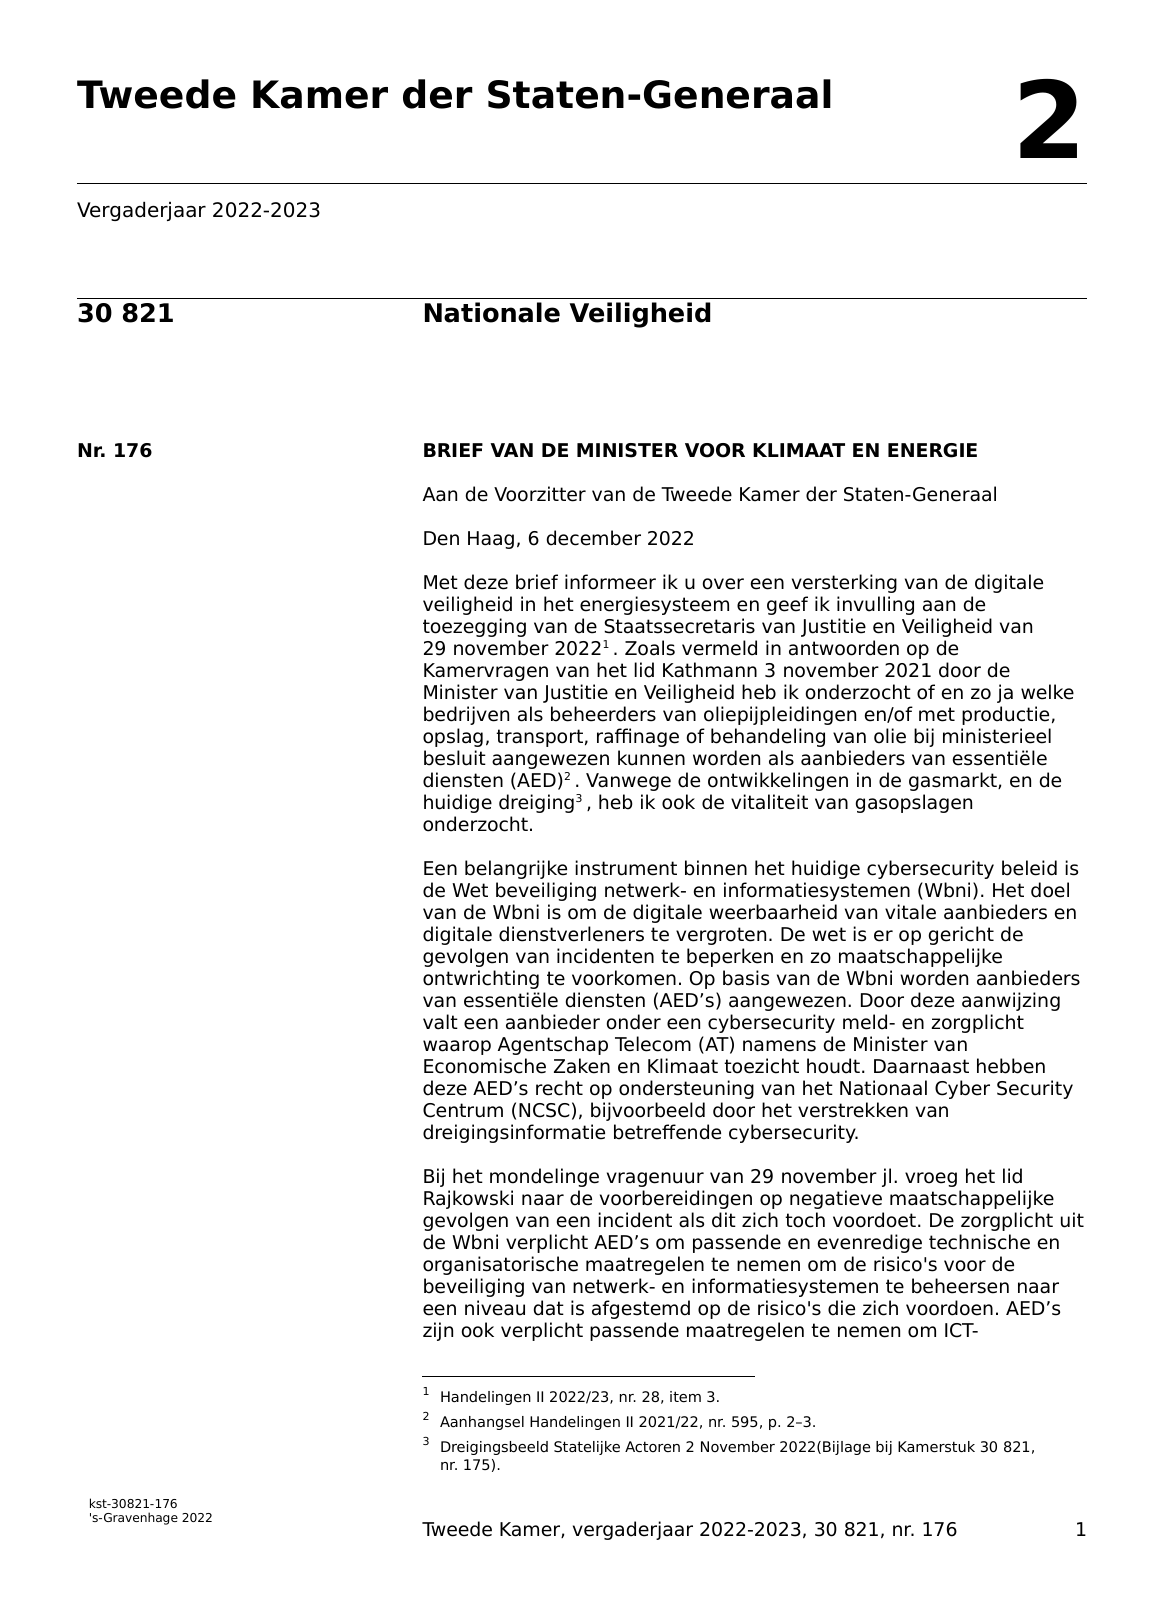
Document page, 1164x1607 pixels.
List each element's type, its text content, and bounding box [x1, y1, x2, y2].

table_header Tweede Kamer der Staten-Generaal [77, 59, 886, 183]
subtitle Nr. 176 BRIEF VAN DE MINISTER VOOR KLIMAAT EN ENERGIE [77, 440, 1087, 462]
subtitle 30 821 Nationale Veiligheid [77, 299, 1087, 329]
text Een belangrijke instrument binnen het huidige cybersecurity beleid is de Wet beveiliging netwerk- en informatiesystemen (Wbni). Het doel van de Wbni is om de digitale weerbaarheid van vitale aanbieders en digitale dienstverleners te vergroten. De wet is er op gericht de gevolgen van incidenten te beperken en zo maatschappelijke ontwrichting te voorkomen. Op basis van de Wbni worden aanbieders van essentiële diensten (AED’s) aangewezen. Door deze aanwijzing valt een aanbieder onder een cybersecurity meld- en zorgplicht waarop Agentschap Telecom (AT) namens de Minister van Economische Zaken en Klimaat toezicht houdt. Daarnaast hebben deze AED’s recht op ondersteuning van het Nationaal Cyber Security Centrum (NCSC), bijvoorbeeld door het verstrekken van dreigingsinformatie betreffende cybersecurity. [422, 858, 1087, 1144]
text kst-30821-176 [88, 1497, 323, 1511]
text Dreigingsbeeld Statelijke Actoren 2 November 2022(Bijlage bij Kamerstuk 30 821, nr. 175). [422, 1435, 1087, 1474]
text Met deze brief informeer ik u over een versterking van de digitale veiligheid in het energiesysteem en geef ik invulling aan de toezegging van de Staatssecretaris van Justitie en Veiligheid van 29 november 2022. Zoals vermeld in antwoorden op de Kamervragen van het lid Kathmann 3 november 2021 door de Minister van Justitie en Veiligheid heb ik onderzocht of en zo ja welke bedrijven als beheerders van oliepijpleidingen en/of met productie, opslag, transport, raffinage of behandeling van olie bij ministerieel besluit aangewezen kunnen worden als aanbieders van essentiële diensten (AED). Vanwege de ontwikkelingen in de gasmarkt, en de huidige dreiging, heb ik ook de vitaliteit van gasopslagen onderzocht. [422, 572, 1087, 836]
text Handelingen II 2022/23, nr. 28, item 3. [422, 1385, 1087, 1407]
text Aanhangsel Handelingen II 2021/22, nr. 595, p. 2–3. [422, 1410, 1087, 1432]
table_header 2 [886, 59, 1087, 183]
text Aan de Voorzitter van de Tweede Kamer der Staten-Generaal [422, 484, 1087, 506]
text Bij het mondelinge vragenuur van 29 november jl. vroeg het lid Rajkowski naar de voorbereidingen op negatieve maatschappelijke gevolgen van een incident als dit zich toch voordoet. De zorgplicht uit de Wbni verplicht AED’s om passende en evenredige technische en organisatorische maatregelen te nemen om de risico's voor de beveiliging van netwerk- en informatiesystemen te beheersen naar een niveau dat is afgestemd op de risico's die zich voordoen. AED’s zijn ook verplicht passende maatregelen te nemen om ICT- [422, 1166, 1087, 1342]
text Den Haag, 6 december 2022 [422, 528, 1087, 550]
table_cell Vergaderjaar 2022-2023 [77, 184, 1087, 298]
text 's-Gravenhage 2022 [88, 1511, 323, 1525]
